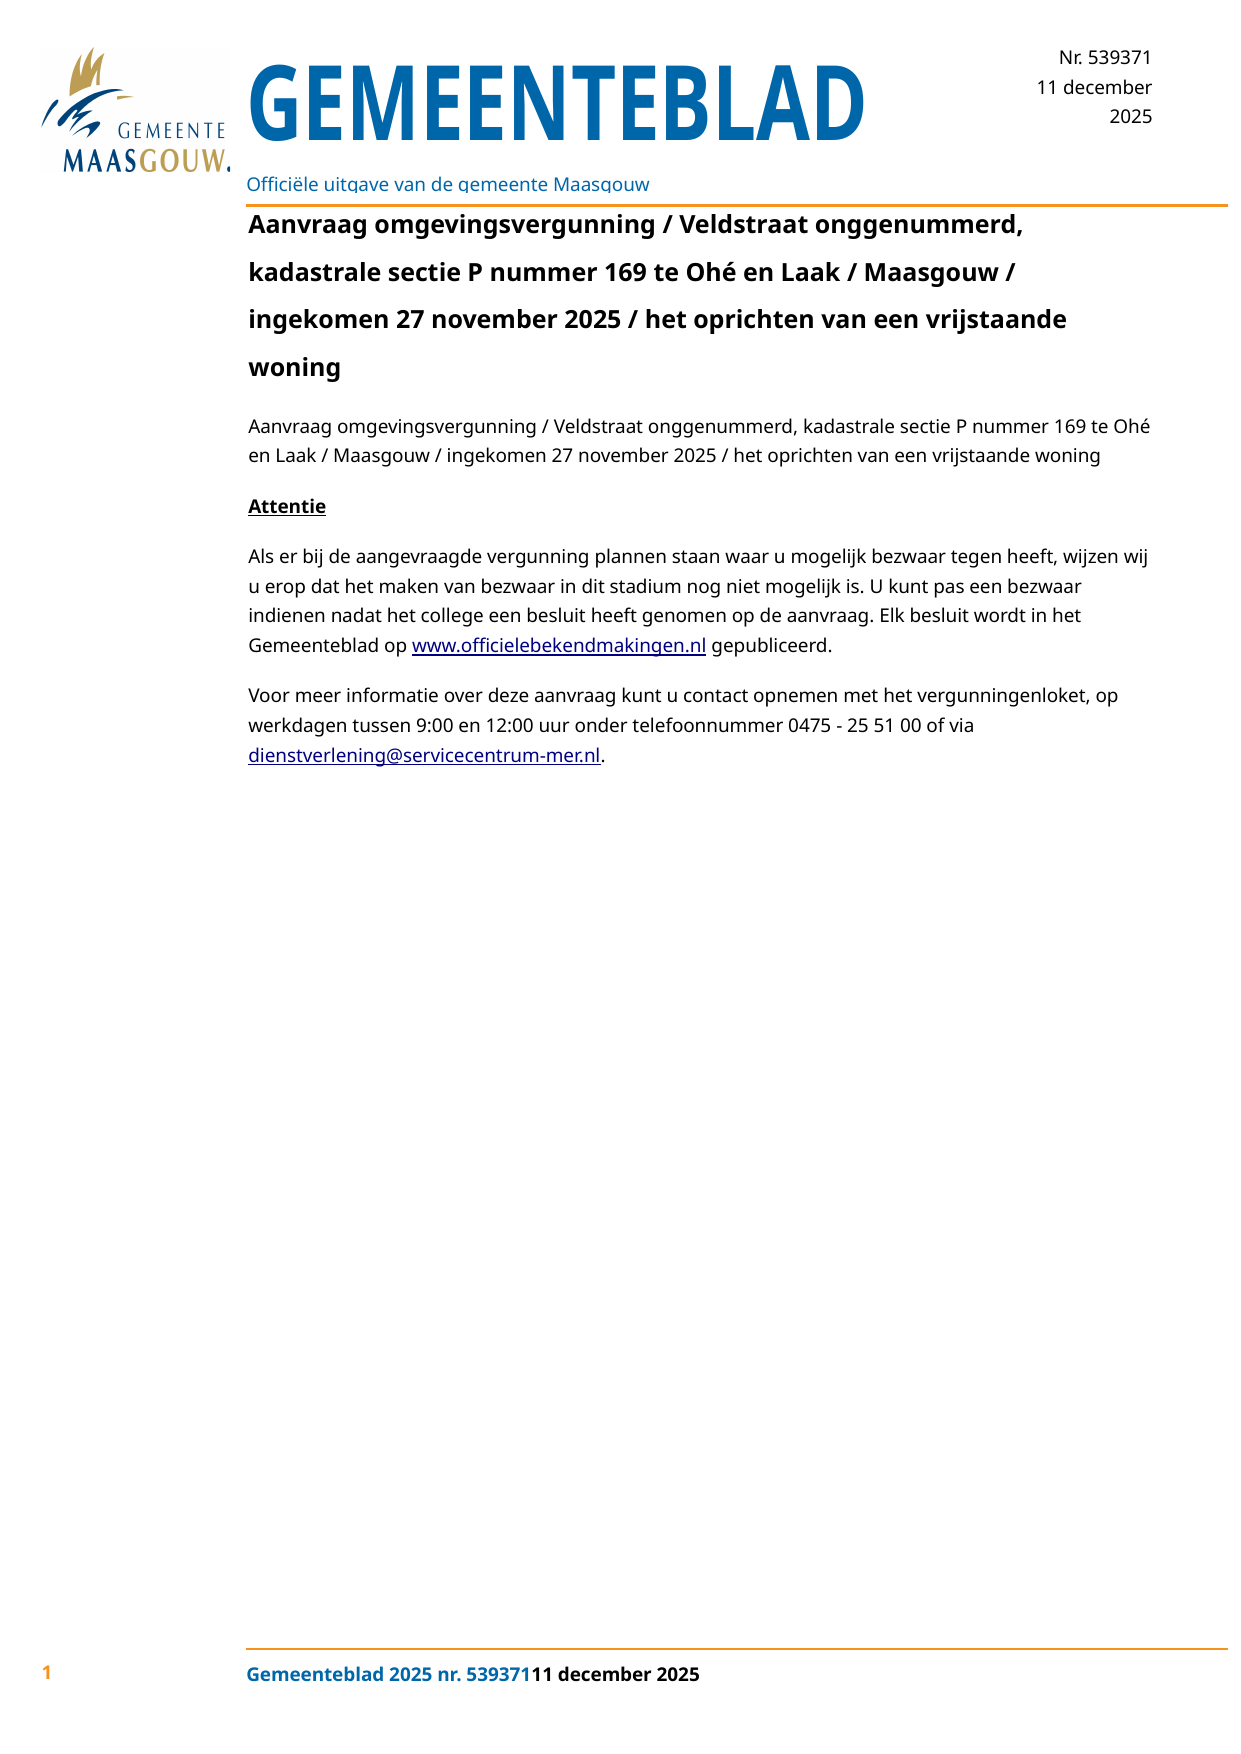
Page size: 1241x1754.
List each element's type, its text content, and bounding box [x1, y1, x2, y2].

text Aanvraag omgevingsvergunning / Veldstraat onggenummerd, kadastrale sectie P nummer 169 te Ohé en Laak / Maasgouw / ingekomen 27 november 2025 / het oprichten van een vrijstaande woning [248, 207, 1152, 384]
text Attentie [248, 493, 1152, 519]
text Voor meer informatie over deze aanvraag kunt u contact opnemen met het vergunningenloket, op werkdagen tussen 9:00 en 12:00 uur onder telefoonnummer 0475 - 25 51 00 of via dienstverlening@servicecentrum-mer.nl. [248, 683, 1152, 768]
text Als er bij de aangevraagde vergunning plannen staan waar u mogelijk bezwaar tegen heeft, wijzen wij u erop dat het maken van bezwaar in dit stadium nog niet mogelijk is. U kunt pas een bezwaar indienen nadat het college een besluit heeft genomen op de aanvraag. Elk besluit wordt in het Gemeenteblad op www.officielebekendmakingen.nl gepubliceerd. [248, 543, 1152, 658]
text Aanvraag omgevingsvergunning / Veldstraat onggenummerd, kadastrale sectie P nummer 169 te Ohé en Laak / Maasgouw / ingekomen 27 november 2025 / het oprichten van een vrijstaande woning [248, 413, 1152, 468]
picture [41, 47, 231, 172]
